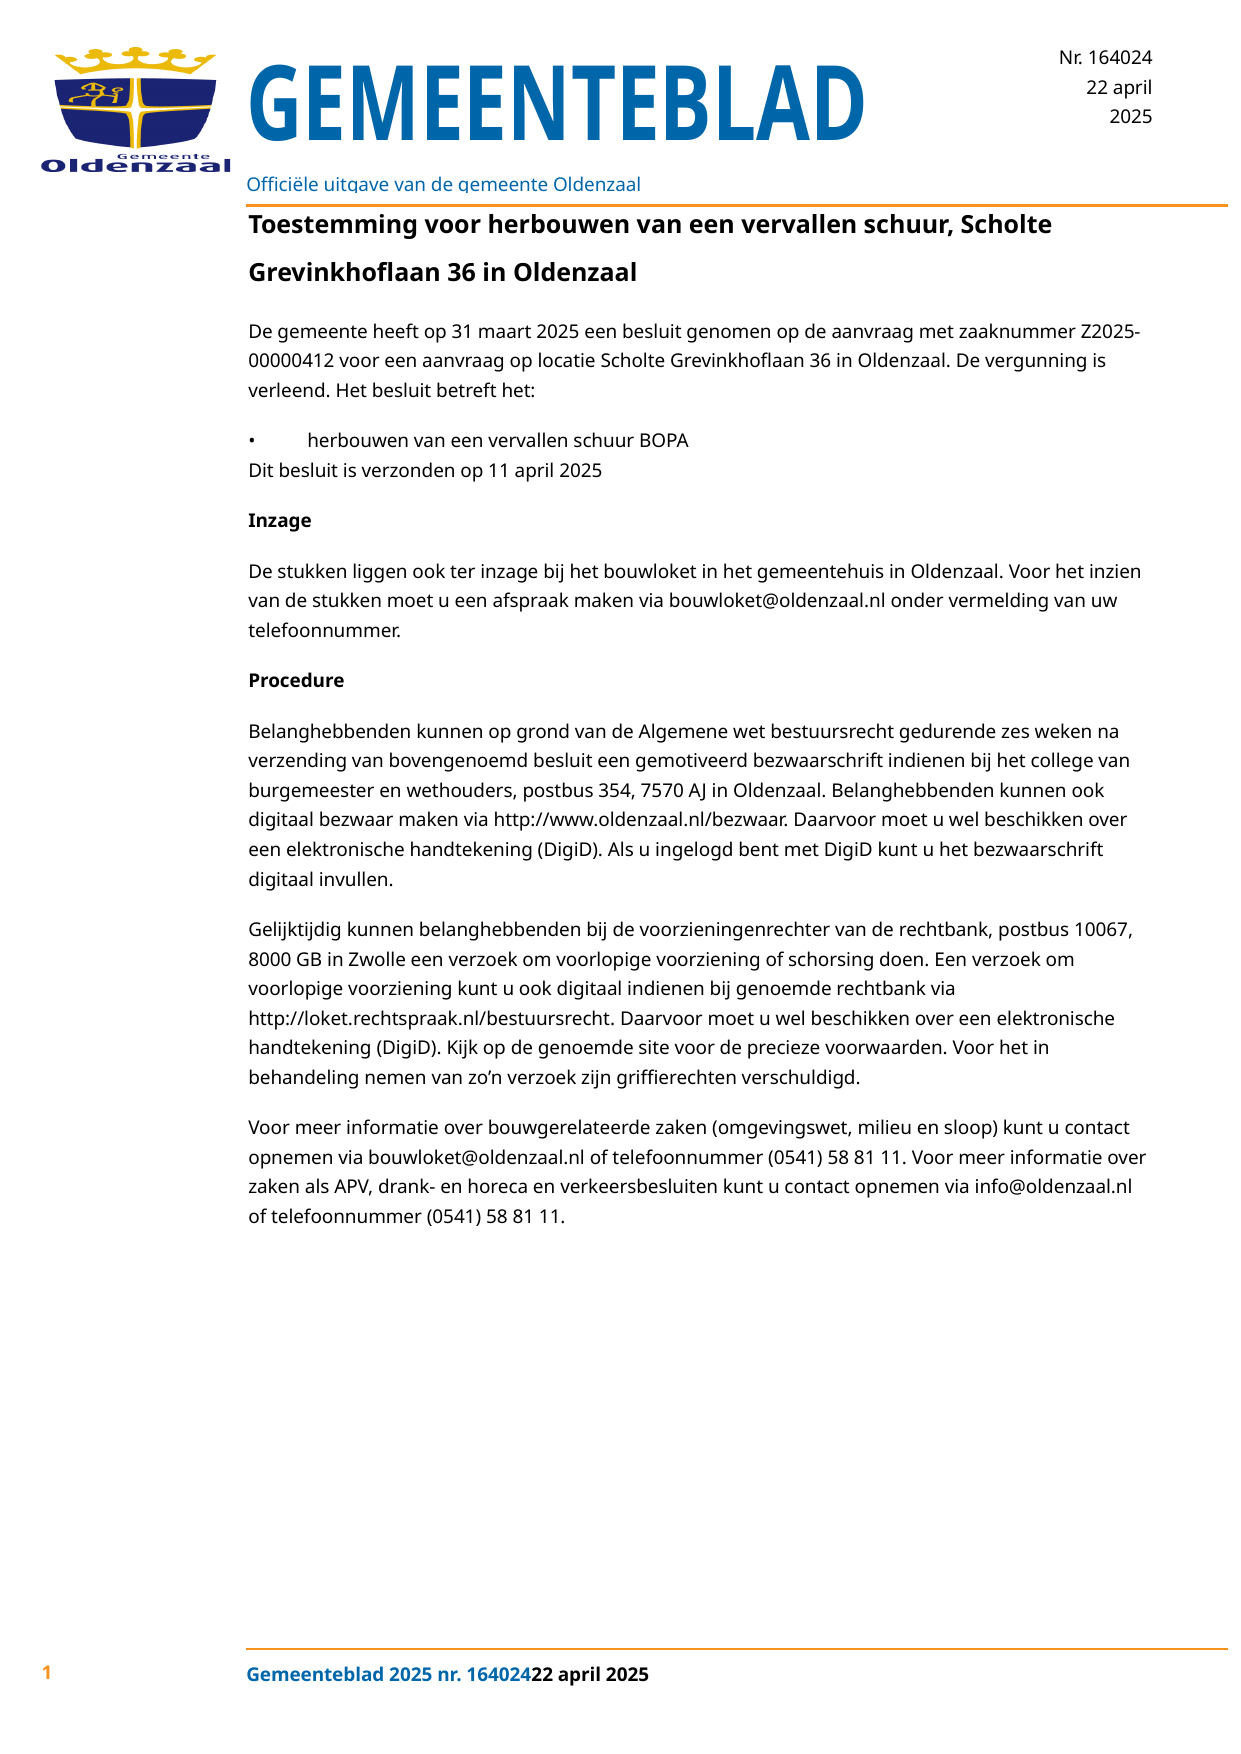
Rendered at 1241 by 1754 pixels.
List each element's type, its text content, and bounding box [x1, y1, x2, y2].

text Procedure [248, 667, 1152, 693]
list herbouwen van een vervallen schuur BOPA [248, 427, 1152, 453]
text Belanghebbenden kunnen op grond van de Algemene wet bestuursrecht gedurende zes weken na verzending van bovengenoemd besluit een gemotiveerd bezwaarschrift indienen bij het college van burgemeester en wethouders, postbus 354, 7570 AJ in Oldenzaal. Belanghebbenden kunnen ook digitaal bezwaar maken via http://www.oldenzaal.nl/bezwaar. Daarvoor moet u wel beschikken over een elektronische handtekening (DigiD). Als u ingelogd bent met DigiD kunt u het bezwaarschrift digitaal invullen. [248, 718, 1152, 892]
text Toestemming voor herbouwen van een vervallen schuur, Scholte Grevinkhoflaan 36 in Oldenzaal [248, 207, 1152, 288]
text De stukken liggen ook ter inzage bij het bouwloket in het gemeentehuis in Oldenzaal. Voor het inzien van de stukken moet u een afspraak maken via bouwloket@oldenzaal.nl onder vermelding van uw telefoonnummer. [248, 558, 1152, 643]
text De gemeente heeft op 31 maart 2025 een besluit genomen op de aanvraag met zaaknummer Z2025-00000412 voor een aanvraag op locatie Scholte Grevinkhoflaan 36 in Oldenzaal. De vergunning is verleend. Het besluit betreft het: [248, 318, 1152, 403]
text Inzage [248, 507, 1152, 533]
text Gelijktijdig kunnen belanghebbenden bij de voorzieningenrechter van de rechtbank, postbus 10067, 8000 GB in Zwolle een verzoek om voorlopige voorziening of schorsing doen. Een verzoek om voorlopige voorziening kunt u ook digitaal indienen bij genoemde rechtbank via http://loket.rechtspraak.nl/bestuursrecht. Daarvoor moet u wel beschikken over een elektronische handtekening (DigiD). Kijk op de genoemde site voor de precieze voorwaarden. Voor het in behandeling nemen van zo’n verzoek zijn griffierechten verschuldigd. [248, 916, 1152, 1090]
text Voor meer informatie over bouwgerelateerde zaken (omgevingswet, milieu en sloop) kunt u contact opnemen via bouwloket@oldenzaal.nl of telefoonnummer (0541) 58 81 11. Voor meer informatie over zaken als APV, drank- en horeca en verkeersbesluiten kunt u contact opnemen via info@oldenzaal.nl of telefoonnummer (0541) 58 81 11. [248, 1114, 1152, 1229]
picture [41, 47, 231, 172]
text Dit besluit is verzonden op 11 april 2025 [248, 457, 1152, 483]
